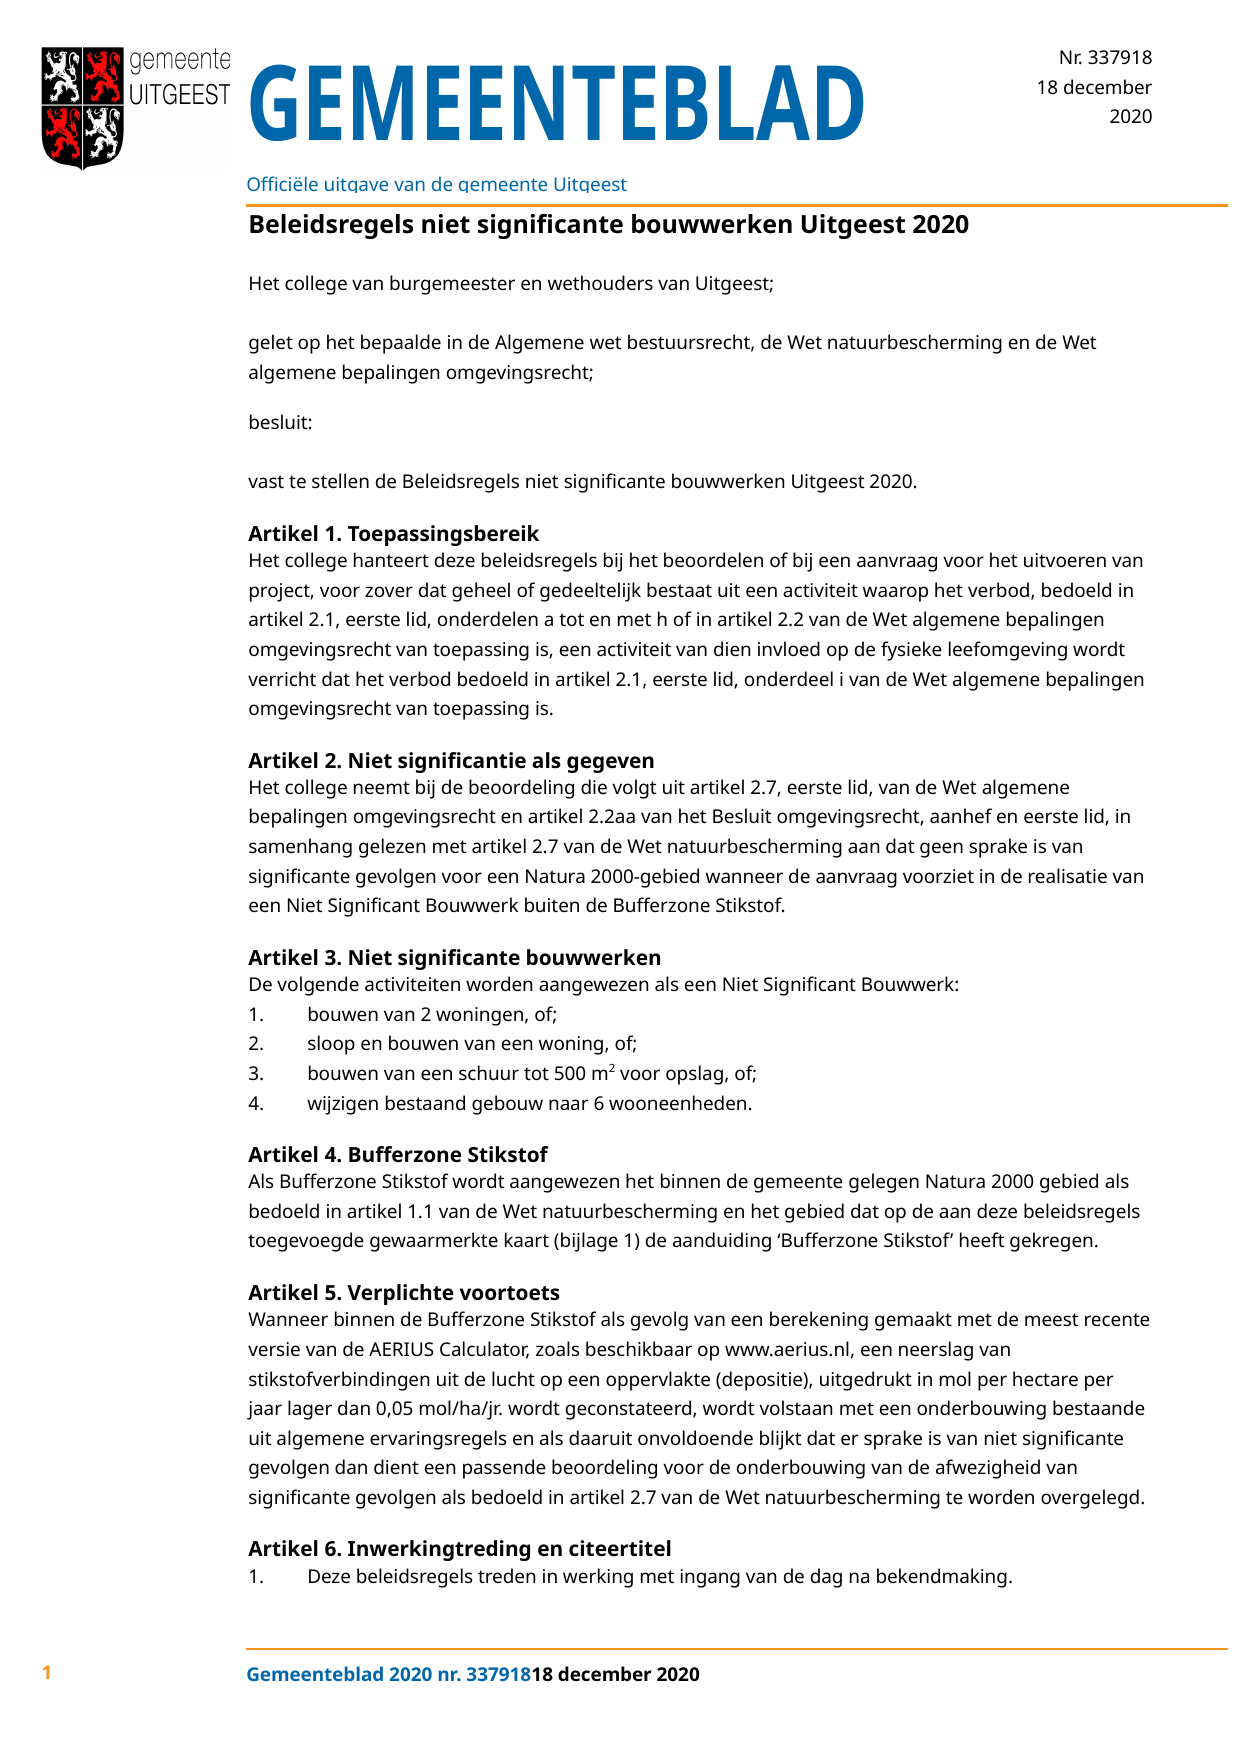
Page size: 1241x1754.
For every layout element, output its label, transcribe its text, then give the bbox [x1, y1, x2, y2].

text Het college neemt bij de beoordeling die volgt uit artikel 2.7, eerste lid, van de Wet algemene bepalingen omgevingsrecht en artikel 2.2aa van het Besluit omgevingsrecht, aanhef en eerste lid, in samenhang gelezen met artikel 2.7 van de Wet natuurbescherming aan dat geen sprake is van significante gevolgen voor een Natura 2000-gebied wanneer de aanvraag voorziet in de realisatie van een Niet Significant Bouwwerk buiten de Bufferzone Stikstof. [248, 774, 1152, 918]
list Deze beleidsregels treden in werking met ingang van de dag na bekendmaking. [248, 1563, 1152, 1589]
text Artikel 2. Niet significantie als gegeven [248, 746, 1152, 774]
list bouwen van een schuur tot 500 m2 voor opslag, of; [248, 1060, 1152, 1086]
text Als Bufferzone Stikstof wordt aangewezen het binnen de gemeente gelegen Natura 2000 gebied als bedoeld in artikel 1.1 van de Wet natuurbescherming en het gebied dat op de aan deze beleidsregels toegevoegde gewaarmerkte kaart (bijlage 1) de aanduiding ‘Bufferzone Stikstof’ heeft gekregen. [248, 1168, 1152, 1253]
picture [41, 47, 231, 172]
text De volgende activiteiten worden aangewezen als een Niet Significant Bouwwerk: [248, 971, 1152, 997]
text Artikel 4. Bufferzone Stikstof [248, 1140, 1152, 1168]
list sloop en bouwen van een woning, of; [248, 1031, 1152, 1056]
text Het college hanteert deze beleidsregels bij het beoordelen of bij een aanvraag voor het uitvoeren van project, voor zover dat geheel of gedeeltelijk bestaat uit een activiteit waarop het verbod, bedoeld in artikel 2.1, eerste lid, onderdelen a tot en met h of in artikel 2.2 van de Wet algemene bepalingen omgevingsrecht van toepassing is, een activiteit van dien invloed op de fysieke leefomgeving wordt verricht dat het verbod bedoeld in artikel 2.1, eerste lid, onderdeel i van de Wet algemene bepalingen omgevingsrecht van toepassing is. [248, 547, 1152, 721]
list wijzigen bestaand gebouw naar 6 wooneenheden. [248, 1090, 1152, 1115]
text Beleidsregels niet significante bouwwerken Uitgeest 2020 [248, 207, 1152, 241]
text besluit: [248, 409, 1152, 435]
text Het college van burgemeester en wethouders van Uitgeest; [248, 270, 1152, 296]
text vast te stellen de Beleidsregels niet significante bouwwerken Uitgeest 2020. [248, 468, 1152, 494]
text gelet op het bepaalde in de Algemene wet bestuursrecht, de Wet natuurbescherming en de Wet algemene bepalingen omgevingsrecht; [248, 329, 1152, 385]
text Wanneer binnen de Bufferzone Stikstof als gevolg van een berekening gemaakt met de meest recente versie van de AERIUS Calculator, zoals beschikbaar op www.aerius.nl, een neerslag van stikstofverbindingen uit de lucht op een oppervlakte (depositie), uitgedrukt in mol per hectare per jaar lager dan 0,05 mol/ha/jr. wordt geconstateerd, wordt volstaan met een onderbouwing bestaande uit algemene ervaringsregels en als daaruit onvoldoende blijkt dat er sprake is van niet significante gevolgen dan dient een passende beoordeling voor de onderbouwing van de afwezigheid van significante gevolgen als bedoeld in artikel 2.7 van de Wet natuurbescherming te worden overgelegd. [248, 1307, 1152, 1510]
text Artikel 6. Inwerkingtreding en citeertitel [248, 1534, 1152, 1563]
list bouwen van 2 woningen, of; [248, 1001, 1152, 1027]
text Artikel 5. Verplichte voortoets [248, 1278, 1152, 1307]
text Artikel 1. Toepassingsbereik [248, 519, 1152, 547]
text Artikel 3. Niet significante bouwwerken [248, 943, 1152, 971]
